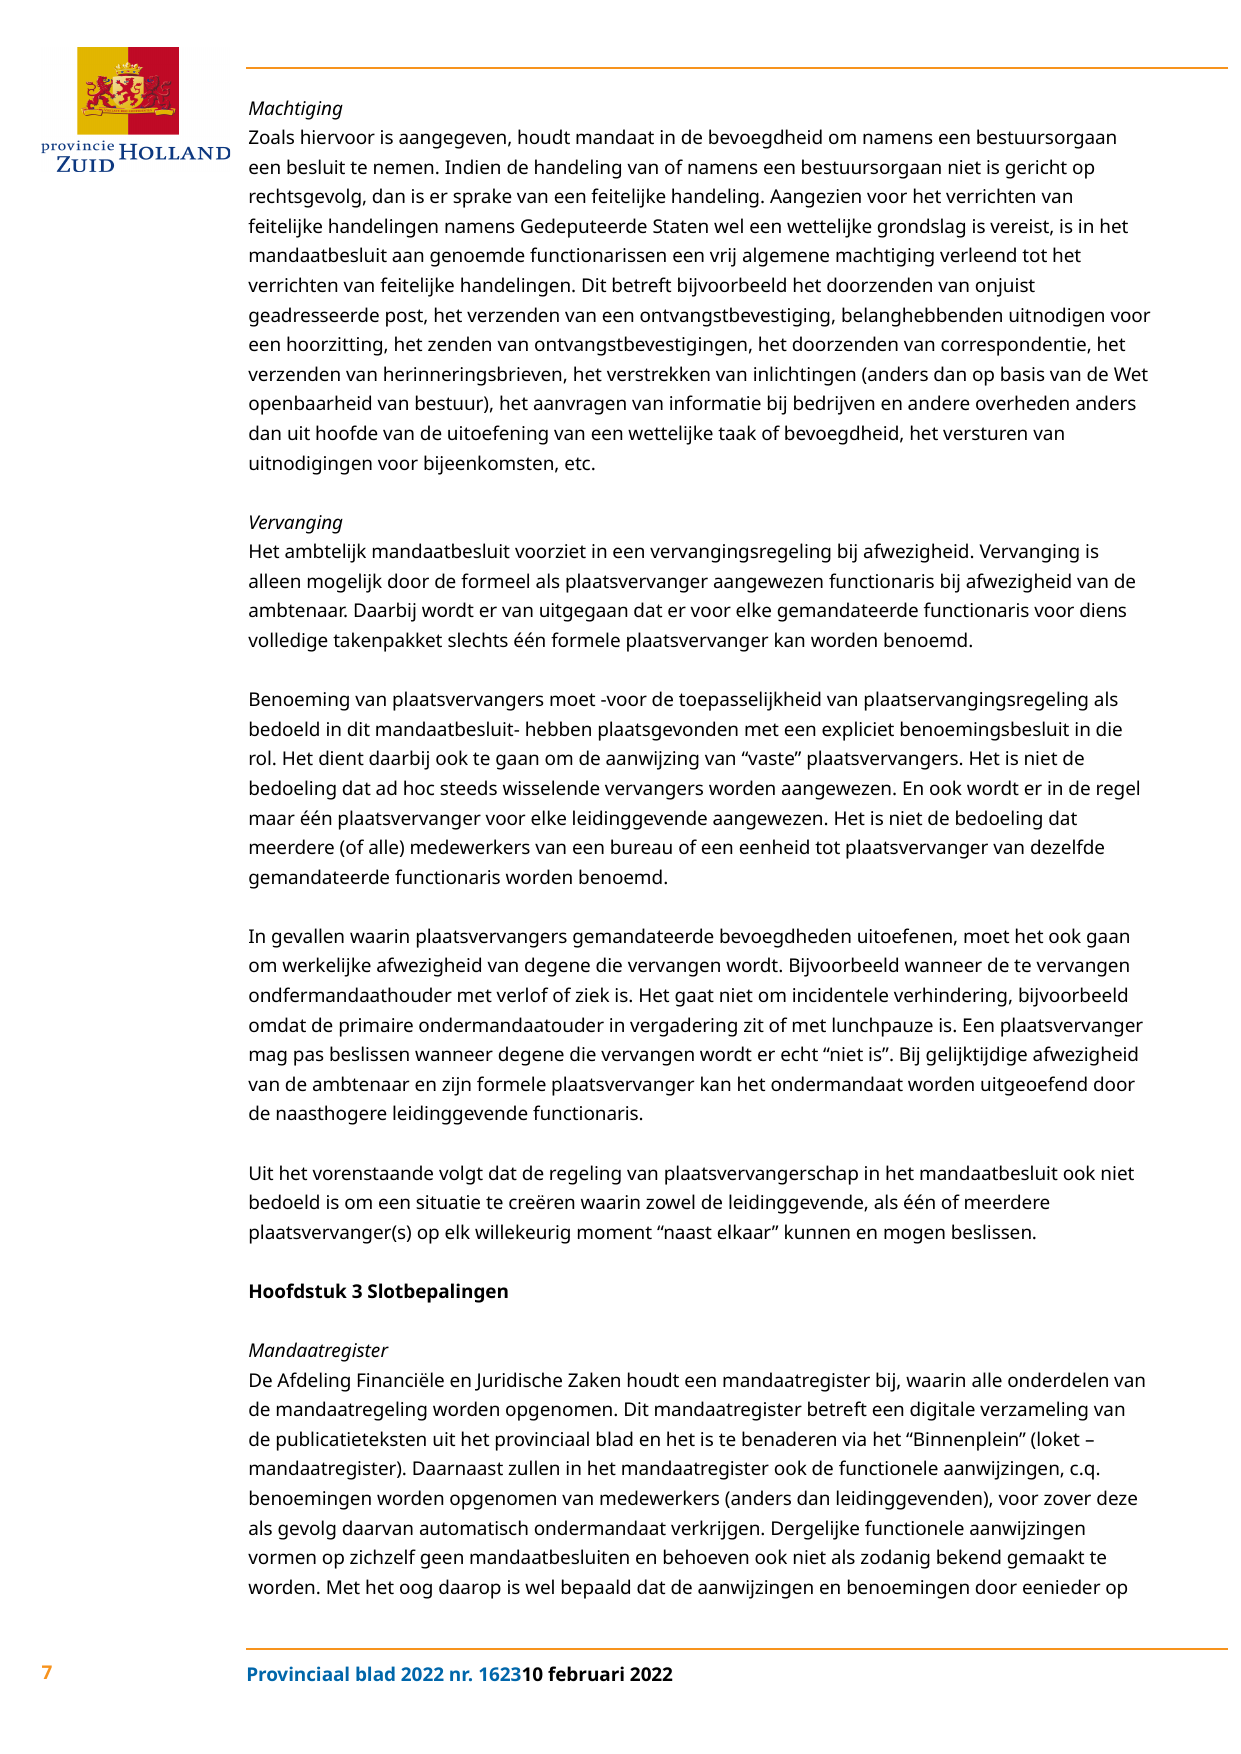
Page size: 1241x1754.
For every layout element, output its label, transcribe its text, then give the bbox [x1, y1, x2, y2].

text Hoofdstuk 3 Slotbepalingen [248, 1278, 1152, 1304]
text Benoeming van plaatsvervangers moet -voor de toepasselijkheid van plaatservangingsregeling als bedoeld in dit mandaatbesluit- hebben plaatsgevonden met een expliciet benoemingsbesluit in die rol. Het dient daarbij ook te gaan om de aanwijzing van “vaste” plaatsvervangers. Het is niet de bedoeling dat ad hoc steeds wisselende vervangers worden aangewezen. En ook wordt er in de regel maar één plaatsvervanger voor elke leidinggevende aangewezen. Het is niet de bedoeling dat meerdere (of alle) medewerkers van een bureau of een eenheid tot plaatsvervanger van dezelfde gemandateerde functionaris worden benoemd. [248, 686, 1152, 890]
text In gevallen waarin plaatsvervangers gemandateerde bevoegdheden uitoefenen, moet het ook gaan om werkelijke afwezigheid van degene die vervangen wordt. Bijvoorbeeld wanneer de te vervangen ondfermandaathouder met verlof of ziek is. Het gaat niet om incidentele verhindering, bijvoorbeeld omdat de primaire ondermandaatouder in vergadering zit of met lunchpauze is. Een plaatsvervanger mag pas beslissen wanneer degene die vervangen wordt er echt “niet is”. Bij gelijktijdige afwezigheid van de ambtenaar en zijn formele plaatsvervanger kan het ondermandaat worden uitgeoefend door de naasthogere leidinggevende functionaris. [248, 923, 1152, 1126]
text Zoals hiervoor is aangegeven, houdt mandaat in de bevoegdheid om namens een bestuursorgaan een besluit te nemen. Indien de handeling van of namens een bestuursorgaan niet is gericht op rechtsgevolg, dan is er sprake van een feitelijke handeling. Aangezien voor het verrichten van feitelijke hande­lingen namens Gedeputeerde Staten wel een wettelijke grondslag is vereist, is in het mandaatbesluit aan genoemde functionarissen een vrij algemene machtiging verleend tot het verrichten van feitelijke handelingen. Dit betreft bijvoorbeeld het doorzenden van onjuist geadresseerde post, het verzenden van een ontvangstbevestiging, belanghebbenden uit­nodigen voor een hoorzitting, het zenden van ontvangstbevestigingen, het doorzenden van correspondentie, het verzenden van herinneringsbrieven, het verstrekken van inlichtingen (anders dan op basis van de Wet openbaarheid van bestuur), het aanvragen van informatie bij bedrijven en andere overheden anders dan uit hoofde van de uitoefening van een wettelijke taak of bevoegdheid, het versturen van uitnodigingen voor bijeenkomsten, etc. [248, 124, 1152, 476]
text Machtiging [248, 95, 1152, 121]
text Mandaatregister [248, 1337, 1152, 1363]
text De Afdeling Financiële en Juridische Zaken houdt een mandaatregister bij, waarin alle onderdelen van de mandaatregeling worden opgenomen. Dit mandaatregister betreft een digitale verzameling van de publicatieteksten uit het provinciaal blad en het is te benaderen via het “Binnenplein” (loket – mandaatregister). Daarnaast zullen in het mandaatregister ook de functionele aanwijzingen, c.q. benoemingen worden opgenomen van medewerkers (anders dan leidinggevenden), voor zover deze als gevolg daarvan automatisch ondermandaat verkrijgen. Dergelijke functionele aanwijzingen vormen op zichzelf geen mandaatbesluiten en behoeven ook niet als zodanig bekend gemaakt te worden. Met het oog daarop is wel bepaald dat de aanwijzingen en benoemingen door eenieder op [248, 1367, 1152, 1600]
text Vervanging [248, 509, 1152, 535]
picture [41, 47, 231, 172]
text Het ambtelijk mandaatbesluit voorziet in een vervangingsregeling bij afwezigheid. Vervanging is alleen mogelijk door de formeel als plaatsvervanger aangewezen functionaris bij afwezigheid van de ambtenaar. Daarbij wordt er van uitgegaan dat er voor elke gemandateerde functionaris voor diens volledige takenpakket slechts één formele plaatsvervanger kan worden benoemd. [248, 538, 1152, 653]
text Uit het vorenstaande volgt dat de regeling van plaatsvervangerschap in het mandaatbesluit ook niet bedoeld is om een situatie te creëren waarin zowel de leidinggevende, als één of meerdere plaatsvervanger(s) op elk willekeurig moment “naast elkaar” kunnen en mogen beslissen. [248, 1160, 1152, 1245]
